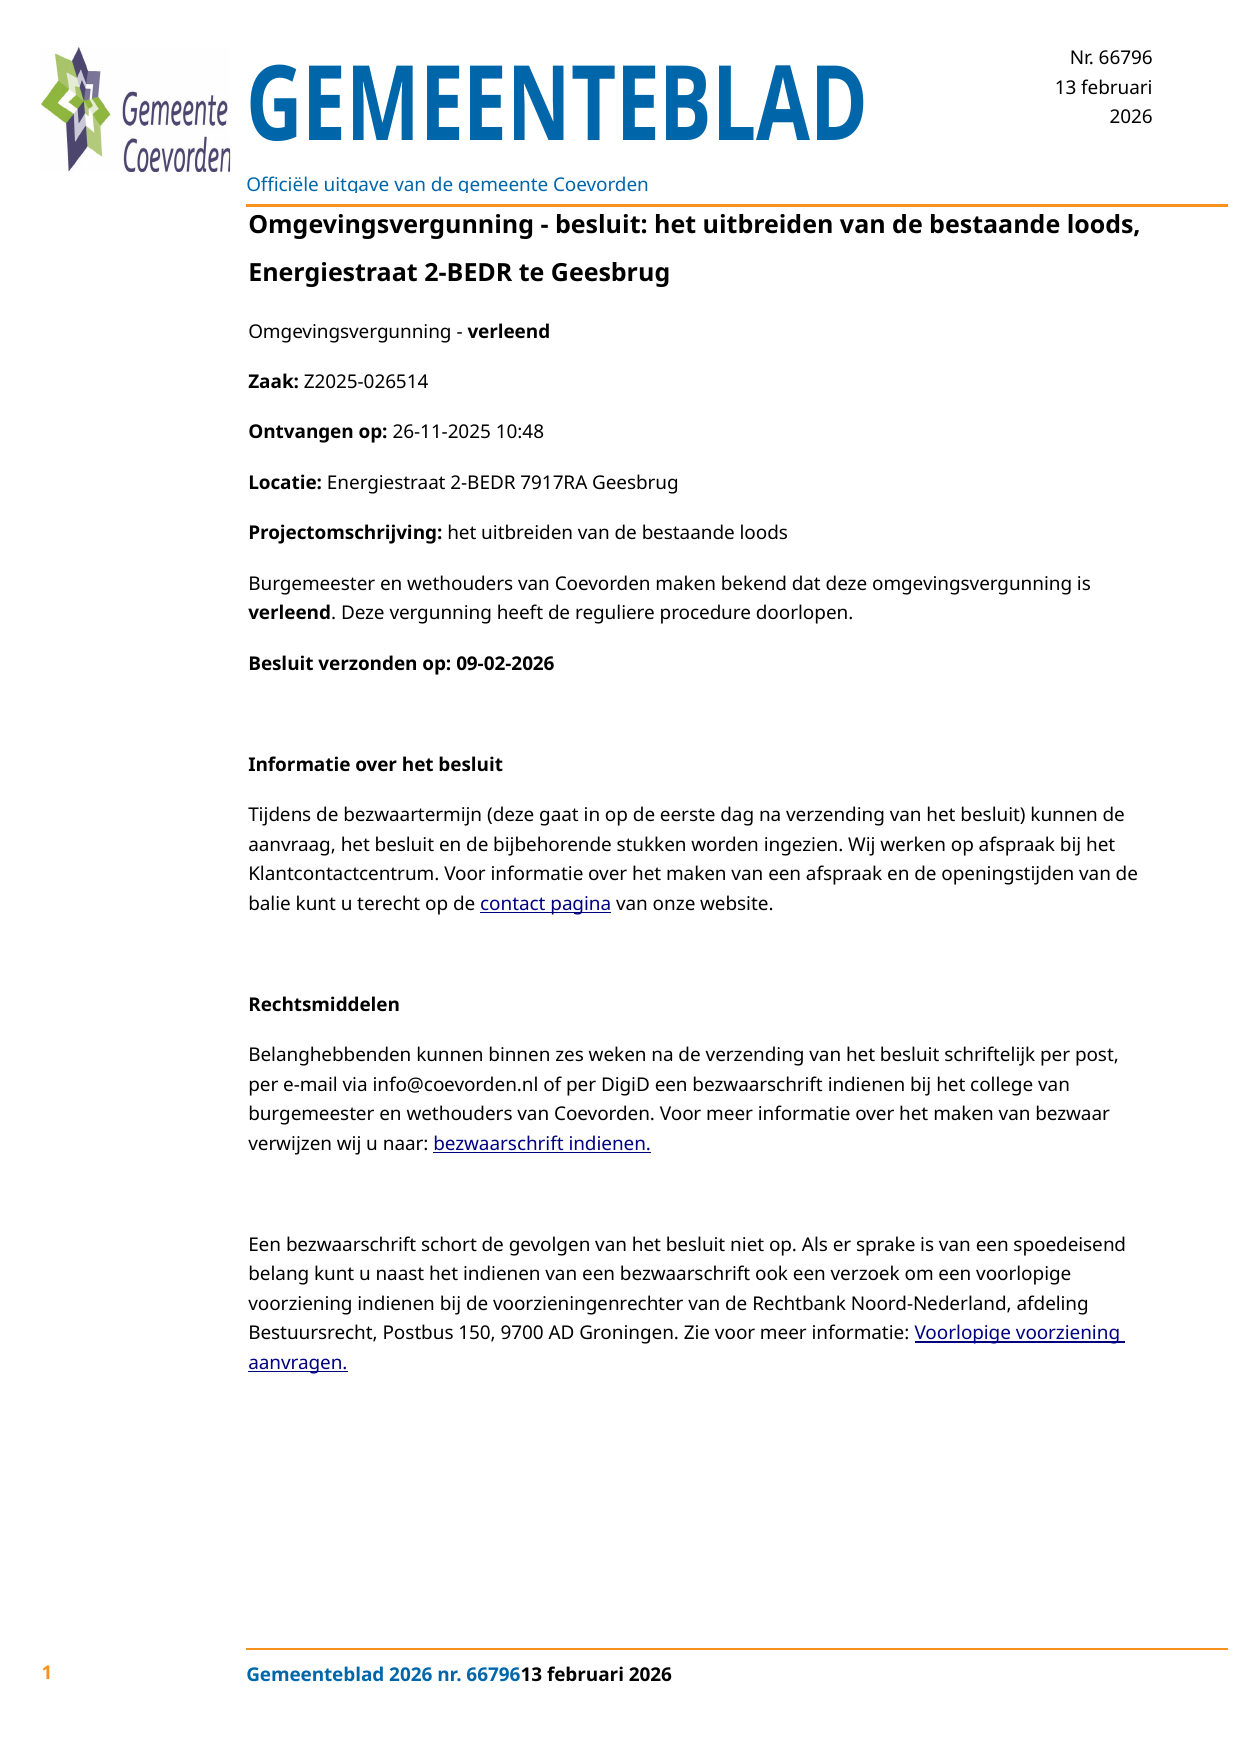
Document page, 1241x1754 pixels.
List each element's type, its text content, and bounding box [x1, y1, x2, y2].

text Burgemeester en wethouders van Coevorden maken bekend dat deze omgevingsvergunning is verleend. Deze vergunning heeft de reguliere procedure doorlopen. [248, 570, 1152, 625]
text Zaak: Z2025-026514 [248, 368, 1152, 394]
text Ontvangen op: 26-11-2025 10:48 [248, 419, 1152, 444]
text Belanghebbenden kunnen binnen zes weken na de verzending van het besluit schriftelijk per post, per e-mail via info@coevorden.nl of per DigiD een bezwaarschrift indienen bij het college van burgemeester en wethouders van Coevorden. Voor meer informatie over het maken van bezwaar verwijzen wij u naar: bezwaarschrift indienen. [248, 1041, 1152, 1156]
text Locatie: Energiestraat 2-BEDR 7917RA Geesbrug [248, 469, 1152, 495]
picture [41, 47, 231, 172]
text Omgevingsvergunning - besluit: het uitbreiden van de bestaande loods, Energiestraat 2-BEDR te Geesbrug [248, 207, 1152, 288]
text Informatie over het besluit [248, 751, 1152, 777]
text Besluit verzonden op: 09-02-2026 [248, 650, 1152, 676]
text Projectomschrijving: het uitbreiden van de bestaande loods [248, 519, 1152, 545]
text Tijdens de bezwaartermijn (deze gaat in op de eerste dag na verzending van het besluit) kunnen de aanvraag, het besluit en de bijbehorende stukken worden ingezien. Wij werken op afspraak bij het Klantcontactcentrum. Voor informatie over het maken van een afspraak en de openingstijden van de balie kunt u terecht op de contact pagina van onze website. [248, 801, 1152, 916]
text Rechtsmiddelen [248, 991, 1152, 1017]
text Omgevingsvergunning - verleend [248, 318, 1152, 344]
text Een bezwaarschrift schort de gevolgen van het besluit niet op. Als er sprake is van een spoedeisend belang kunt u naast het indienen van een bezwaarschrift ook een verzoek om een voorlopige voorziening indienen bij de voorzieningenrechter van de Rechtbank Noord-Nederland, afdeling Bestuursrecht, Postbus 150, 9700 AD Groningen. Zie voor meer informatie: Voorlopige voorziening aanvragen. [248, 1231, 1152, 1375]
